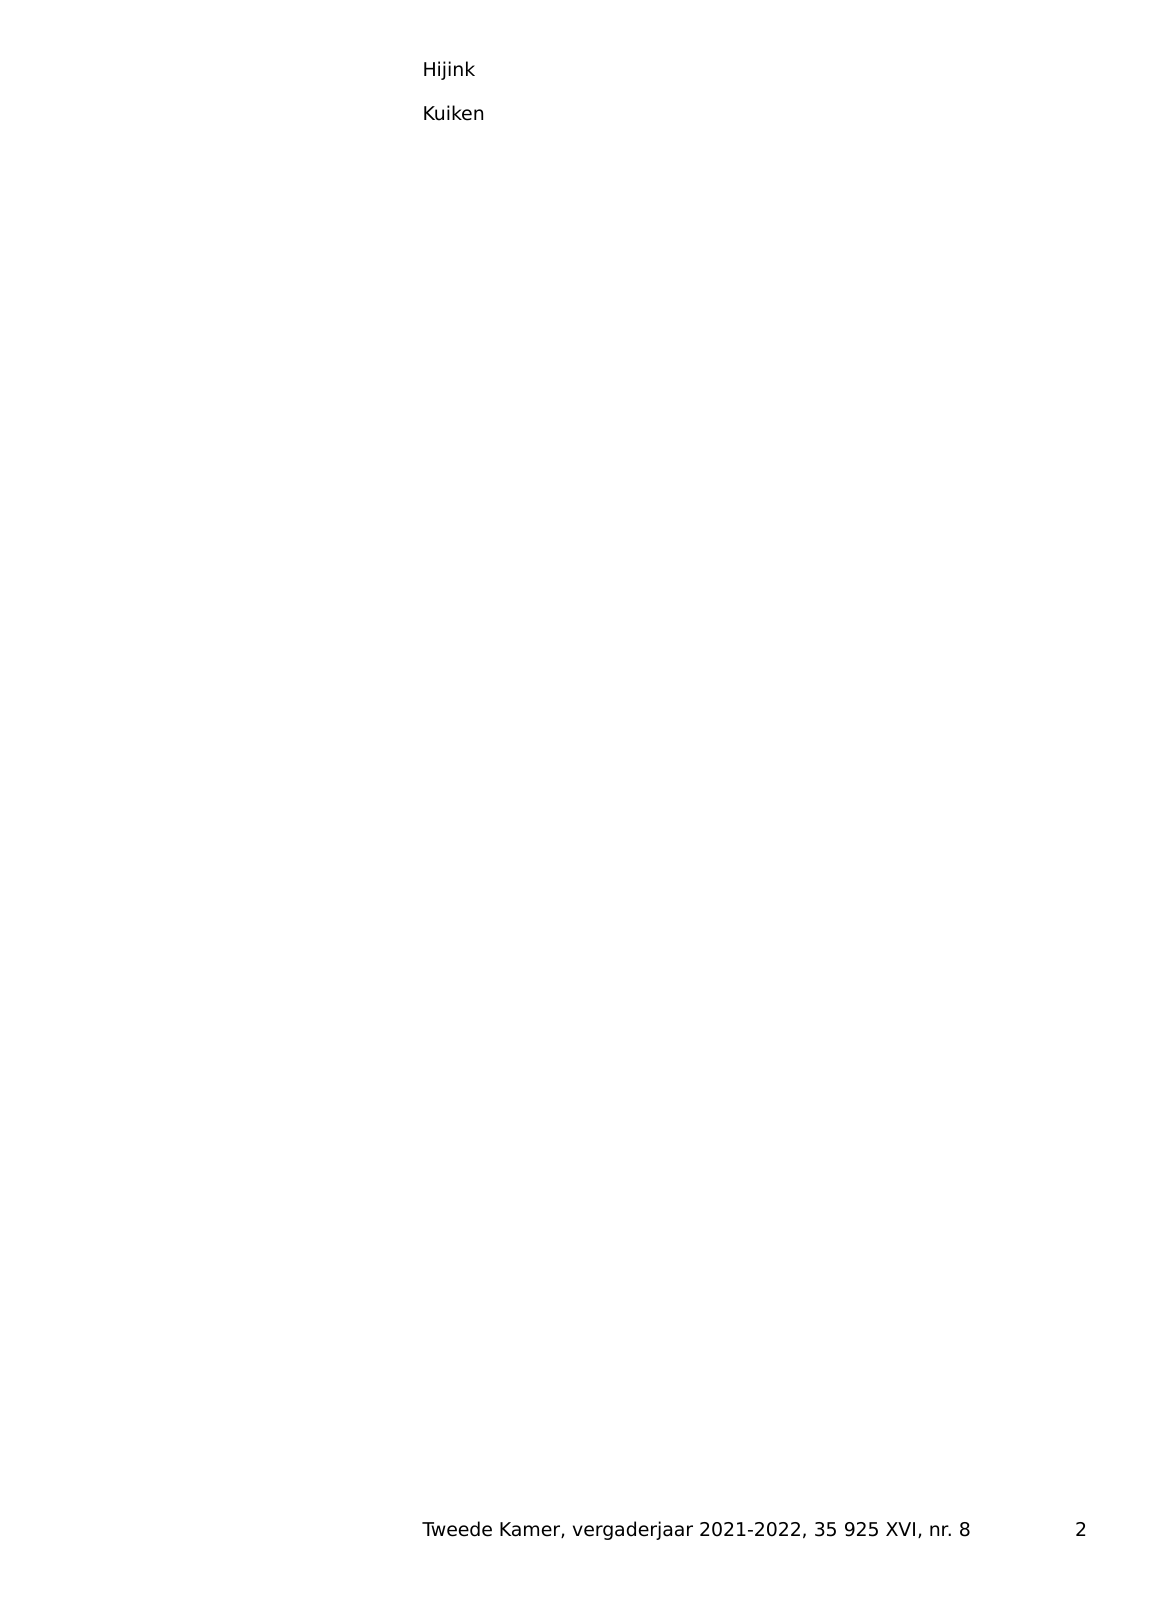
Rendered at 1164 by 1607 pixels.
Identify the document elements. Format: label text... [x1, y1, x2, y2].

text Hijink Kuiken [422, 59, 1087, 125]
